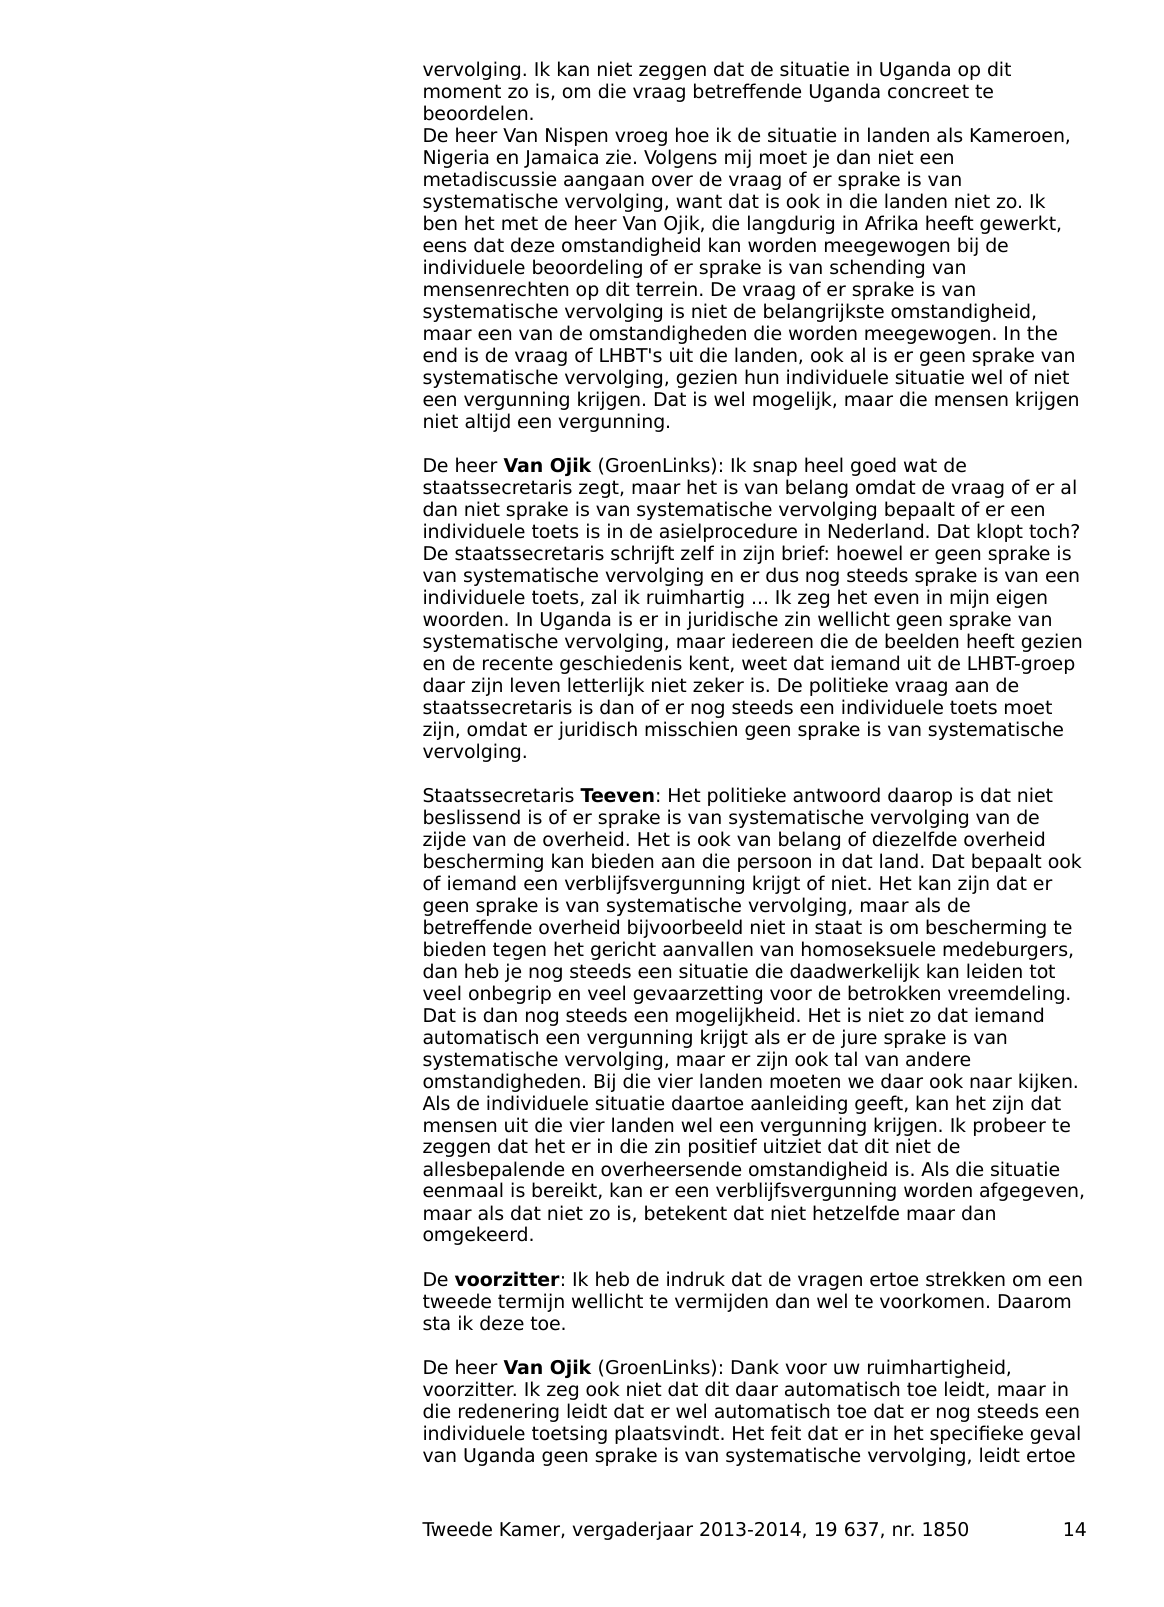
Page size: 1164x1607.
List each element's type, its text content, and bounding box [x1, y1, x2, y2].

text vervolging. Ik kan niet zeggen dat de situatie in Uganda op dit moment zo is, om die vraag betreffende Uganda concreet te beoordelen. [422, 59, 1087, 125]
text Staatssecretaris Teeven: Het politieke antwoord daarop is dat niet beslissend is of er sprake is van systematische vervolging van de zijde van de overheid. Het is ook van belang of diezelfde overheid bescherming kan bieden aan die persoon in dat land. Dat bepaalt ook of iemand een verblijfsvergunning krijgt of niet. Het kan zijn dat er geen sprake is van systematische vervolging, maar als de betreffende overheid bijvoorbeeld niet in staat is om bescherming te bieden tegen het gericht aanvallen van homoseksuele medeburgers, dan heb je nog steeds een situatie die daadwerkelijk kan leiden tot veel onbegrip en veel gevaarzetting voor de betrokken vreemdeling. Dat is dan nog steeds een mogelijkheid. Het is niet zo dat iemand automatisch een vergunning krijgt als er de jure sprake is van systematische vervolging, maar er zijn ook tal van andere omstandigheden. Bij die vier landen moeten we daar ook naar kijken. Als de individuele situatie daartoe aanleiding geeft, kan het zijn dat mensen uit die vier landen wel een vergunning krijgen. Ik probeer te zeggen dat het er in die zin positief uitziet dat dit niet de allesbepalende en overheersende omstandigheid is. Als die situatie eenmaal is bereikt, kan er een verblijfsvergunning worden afgegeven, maar als dat niet zo is, betekent dat niet hetzelfde maar dan omgekeerd. [422, 785, 1087, 1246]
text De heer Van Nispen vroeg hoe ik de situatie in landen als Kameroen, Nigeria en Jamaica zie. Volgens mij moet je dan niet een metadiscussie aangaan over de vraag of er sprake is van systematische vervolging, want dat is ook in die landen niet zo. Ik ben het met de heer Van Ojik, die langdurig in Afrika heeft gewerkt, eens dat deze omstandigheid kan worden meegewogen bij de individuele beoordeling of er sprake is van schending van mensenrechten op dit terrein. De vraag of er sprake is van systematische vervolging is niet de belangrijkste omstandigheid, maar een van de omstandigheden die worden meegewogen. In the end is de vraag of LHBT's uit die landen, ook al is er geen sprake van systematische vervolging, gezien hun individuele situatie wel of niet een vergunning krijgen. Dat is wel mogelijk, maar die mensen krijgen niet altijd een vergunning. [422, 125, 1087, 433]
text De heer Van Ojik (GroenLinks): Ik snap heel goed wat de staatssecretaris zegt, maar het is van belang omdat de vraag of er al dan niet sprake is van systematische vervolging bepaalt of er een individuele toets is in de asielprocedure in Nederland. Dat klopt toch? De staatssecretaris schrijft zelf in zijn brief: hoewel er geen sprake is van systematische vervolging en er dus nog steeds sprake is van een individuele toets, zal ik ruimhartig ... Ik zeg het even in mijn eigen woorden. In Uganda is er in juridische zin wellicht geen sprake van systematische vervolging, maar iedereen die de beelden heeft gezien en de recente geschiedenis kent, weet dat iemand uit de LHBT-groep daar zijn leven letterlijk niet zeker is. De politieke vraag aan de staatssecretaris is dan of er nog steeds een individuele toets moet zijn, omdat er juridisch misschien geen sprake is van systematische vervolging. [422, 455, 1087, 763]
text De heer Van Ojik (GroenLinks): Dank voor uw ruimhartigheid, voorzitter. Ik zeg ook niet dat dit daar automatisch toe leidt, maar in die redenering leidt dat er wel automatisch toe dat er nog steeds een individuele toetsing plaatsvindt. Het feit dat er in het specifieke geval van Uganda geen sprake is van systematische vervolging, leidt ertoe [422, 1357, 1087, 1467]
text De voorzitter: Ik heb de indruk dat de vragen ertoe strekken om een tweede termijn wellicht te vermijden dan wel te voorkomen. Daarom sta ik deze toe. [422, 1268, 1087, 1334]
